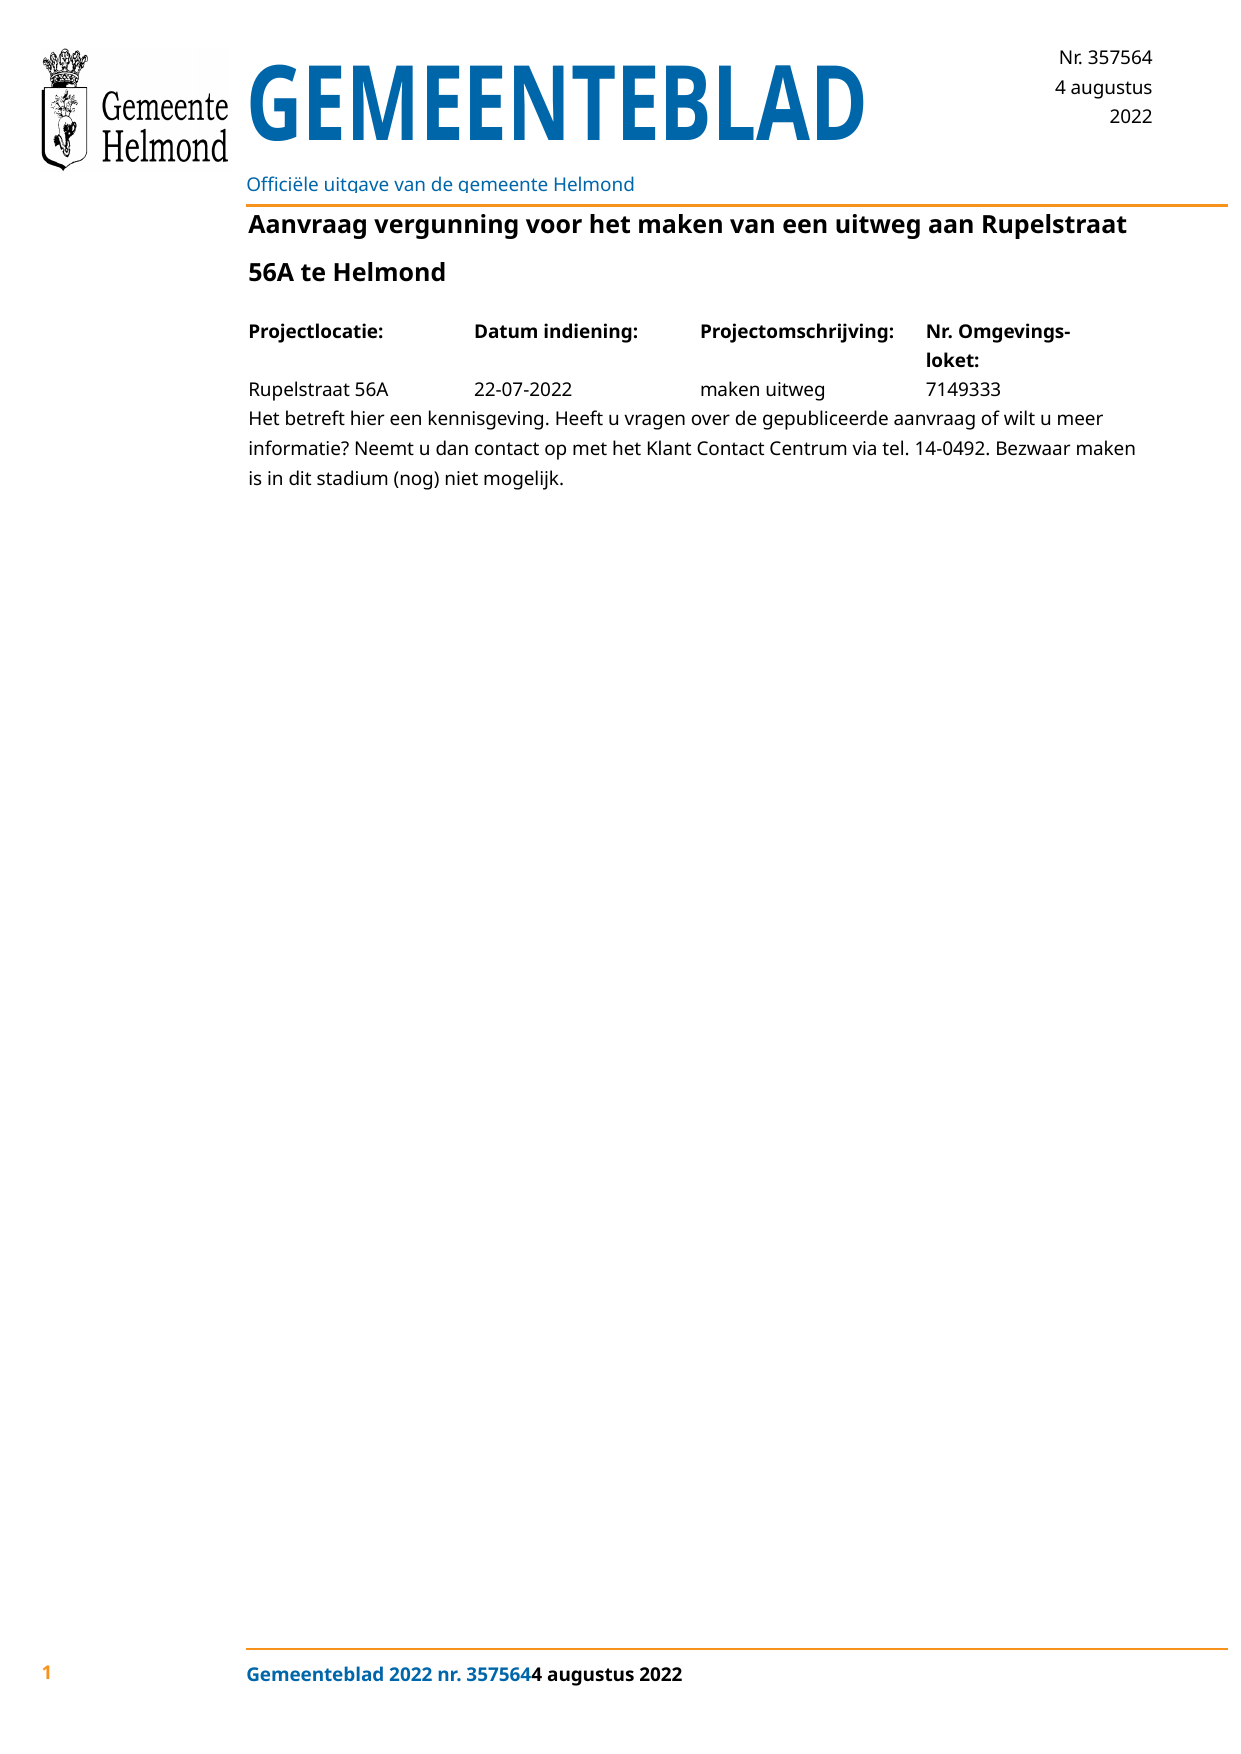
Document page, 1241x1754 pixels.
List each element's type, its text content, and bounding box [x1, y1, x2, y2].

text Aanvraag vergunning voor het maken van een uitweg aan Rupelstraat 56A te Helmond [248, 207, 1152, 288]
text Het betreft hier een kennisgeving. Heeft u vragen over de gepubliceerde aanvraag of wilt u meer informatie? Neemt u dan contact op met het Klant Contact Centrum via tel. 14-0492. Bezwaar maken is in dit stadium (nog) niet mogelijk. [248, 406, 1152, 491]
picture [41, 47, 231, 172]
table_header Projectomschrijving: [700, 318, 926, 373]
table_header Rupelstraat 56A [248, 377, 474, 402]
table_header 7149333 [926, 377, 1152, 402]
table_header maken uitweg [700, 377, 926, 402]
table_header Projectlocatie: [248, 318, 474, 373]
table_header Datum indiening: [474, 318, 700, 373]
table_header 22-07-2022 [474, 377, 700, 402]
table_header Nr. Omgevings- loket: [926, 318, 1152, 373]
